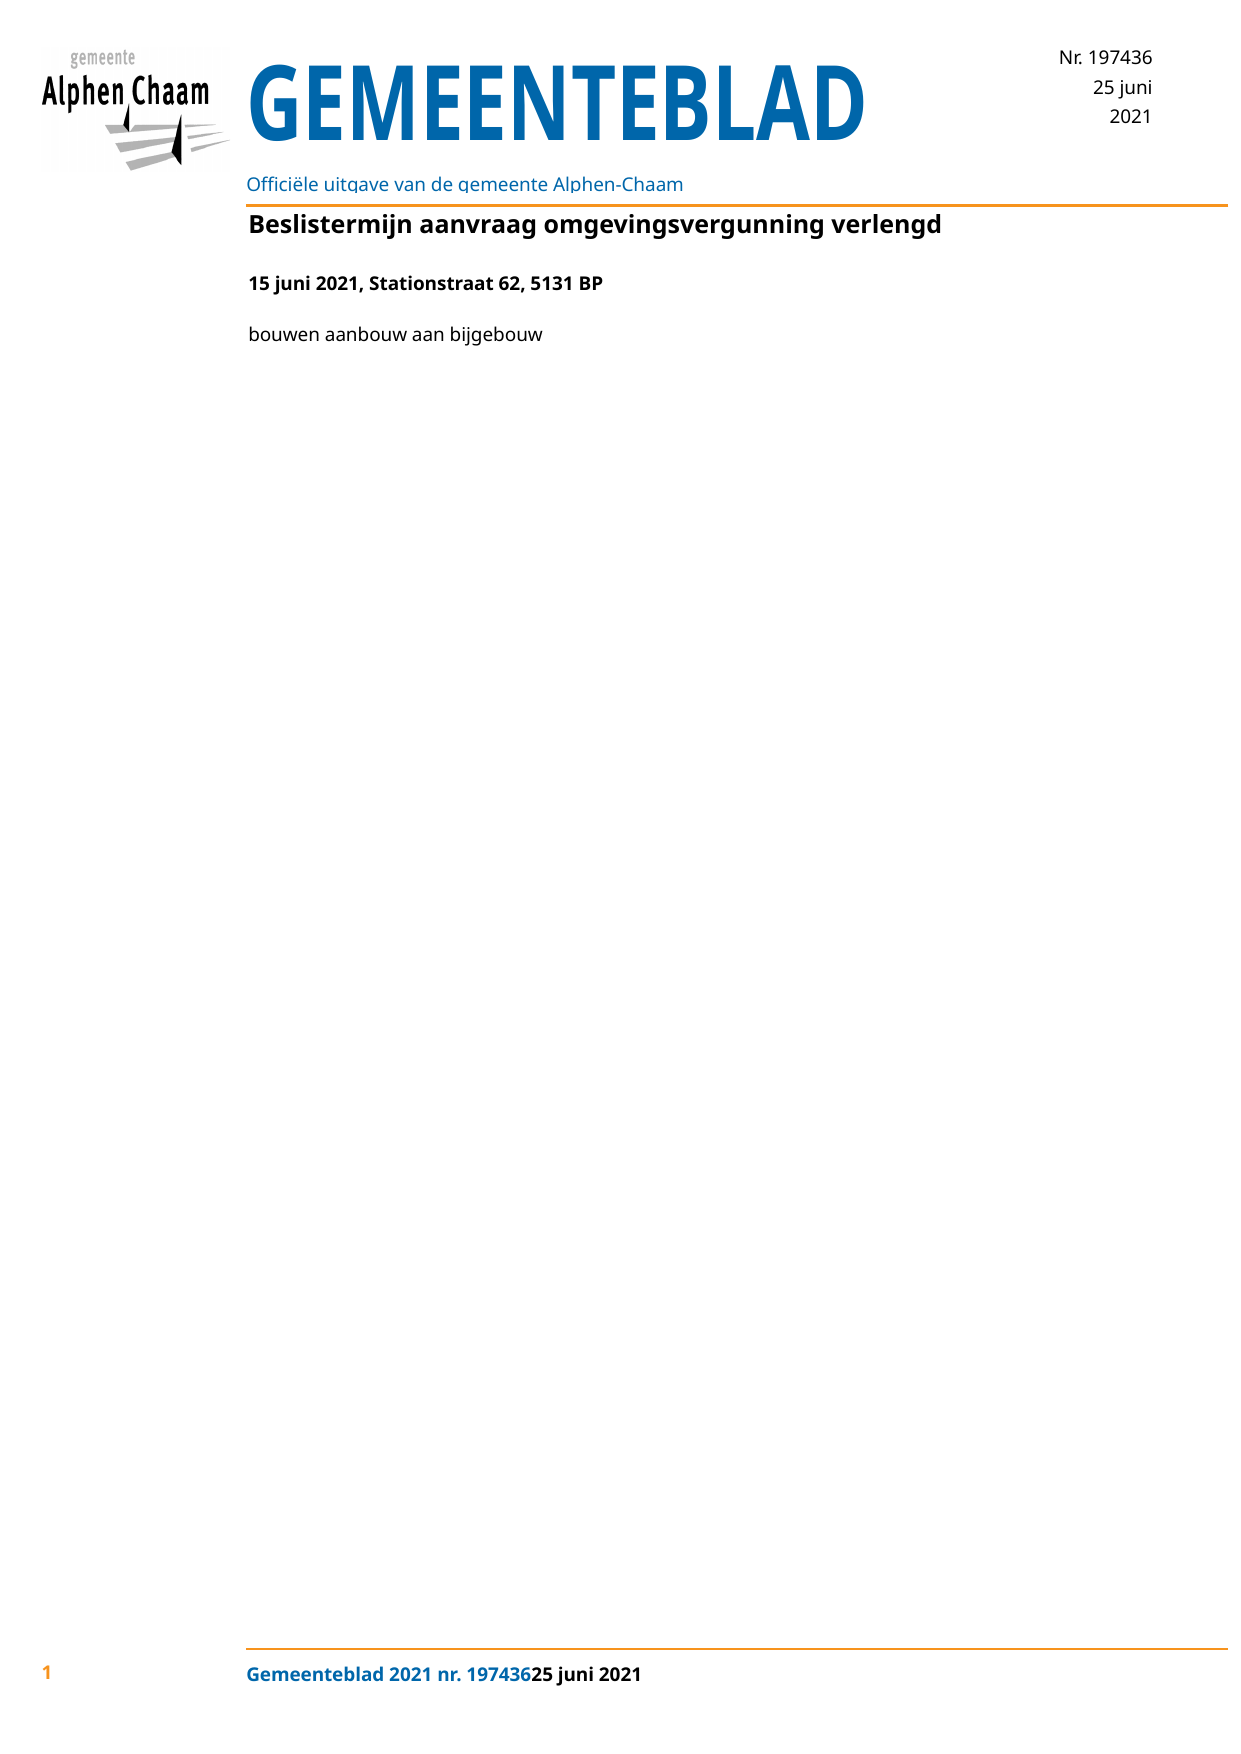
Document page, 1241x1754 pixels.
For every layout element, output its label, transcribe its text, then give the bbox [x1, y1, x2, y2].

text 15 juni 2021, Stationstraat 62, 5131 BP [248, 270, 1152, 296]
text Beslistermijn aanvraag omgevingsvergunning verlengd [248, 207, 1152, 241]
picture [41, 47, 231, 172]
text bouwen aanbouw aan bijgebouw [248, 321, 1152, 346]
